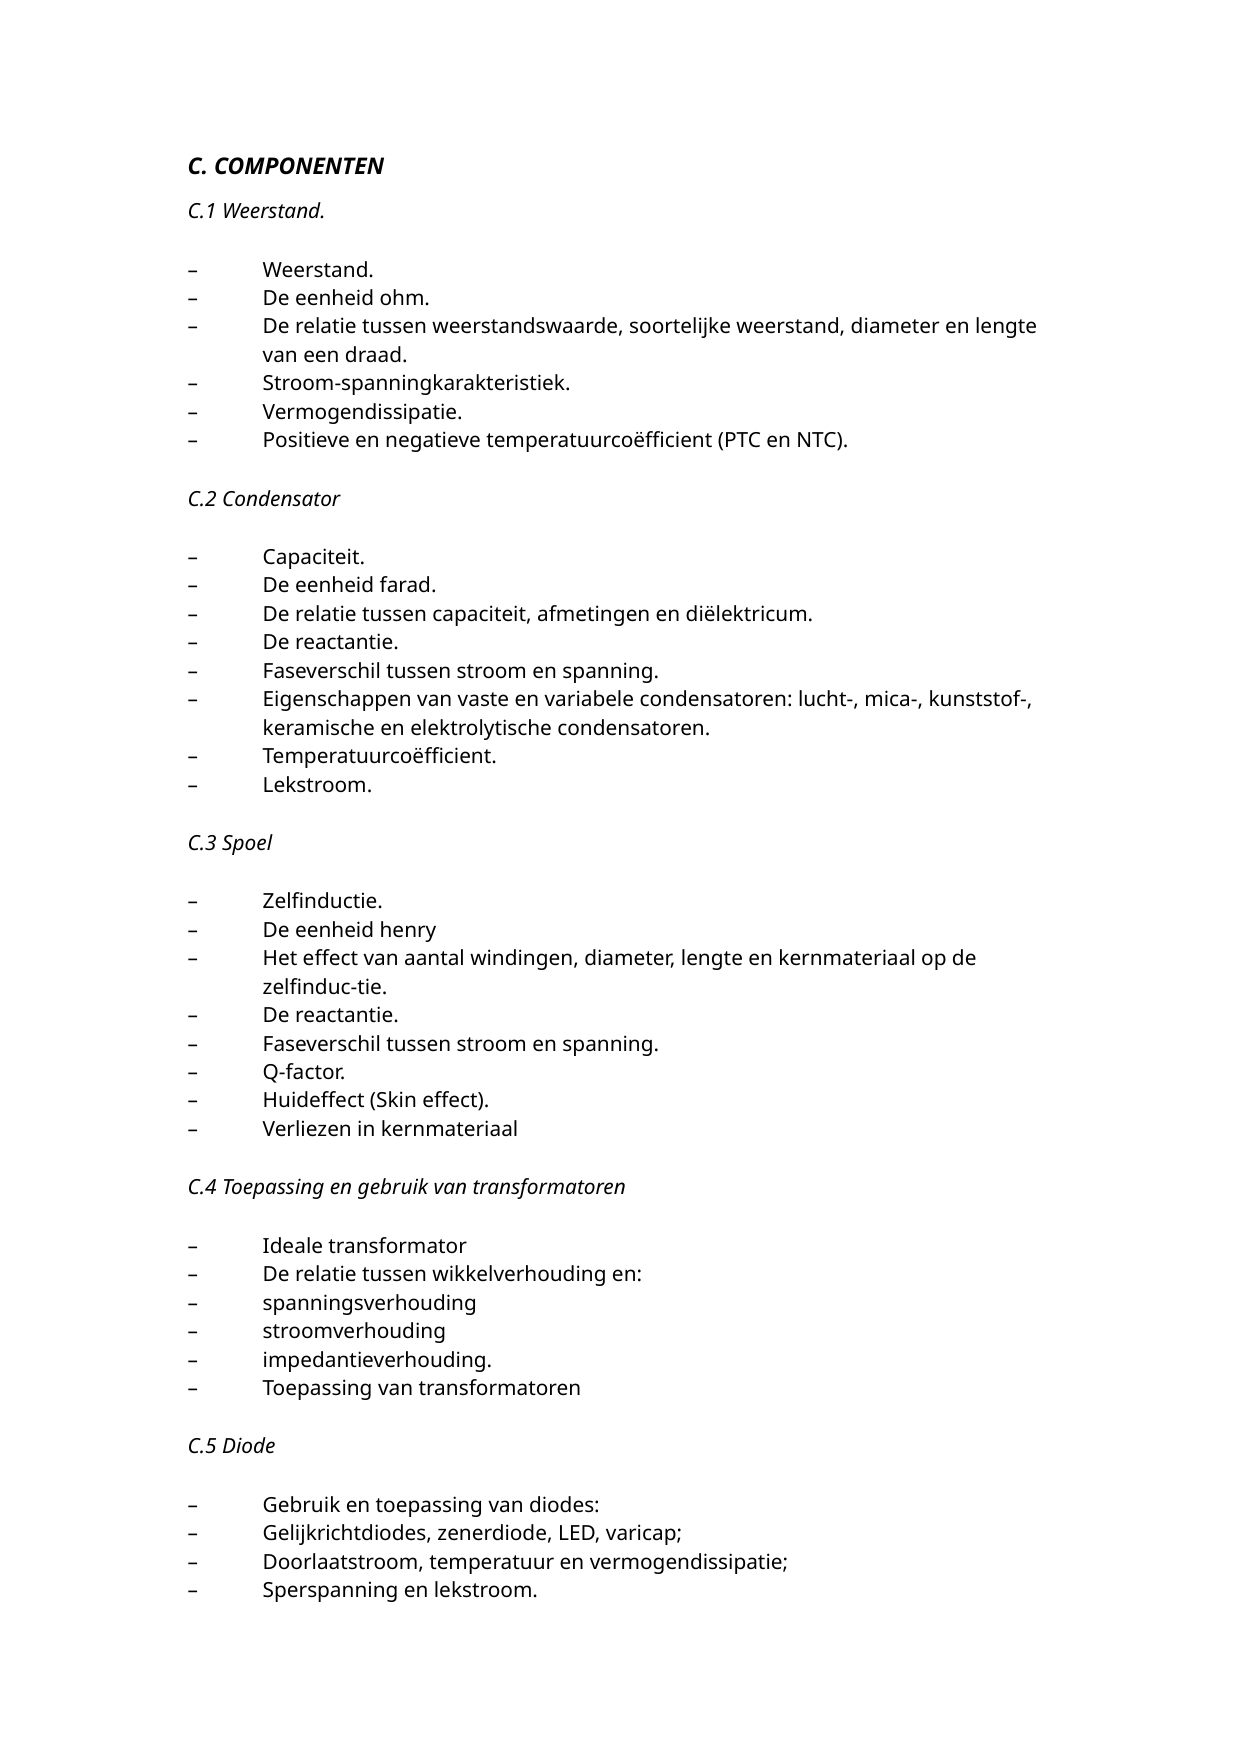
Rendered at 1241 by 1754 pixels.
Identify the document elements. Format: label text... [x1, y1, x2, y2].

list Positieve en negatieve temperatuurcoëfficient (PTC en NTC). [187, 425, 1053, 454]
list stroomverhouding [187, 1316, 1053, 1345]
list Weerstand. [187, 255, 1053, 283]
list De relatie tussen weerstandswaarde, soortelijke weerstand, diameter en lengte van een draad. [187, 312, 1053, 368]
list spanningsverhouding [187, 1288, 1053, 1316]
text C.1 Weerstand. [187, 196, 1053, 225]
list Toepassing van transformatoren [187, 1373, 1053, 1402]
list Verliezen in kernmateriaal [187, 1114, 1053, 1142]
list Stroom-spanningkarakteristiek. [187, 368, 1053, 397]
list Huideffect (Skin effect). [187, 1086, 1053, 1114]
text C.3 Spoel [187, 828, 1053, 857]
list Doorlaatstroom, temperatuur en vermogendissipatie; [187, 1547, 1053, 1575]
list Temperatuurcoëfficient. [187, 741, 1053, 770]
text C.4 Toepassing en gebruik van transformatoren [187, 1172, 1053, 1201]
subtitle C. COMPONENTEN [187, 150, 1053, 181]
list Sperspanning en lekstroom. [187, 1575, 1053, 1604]
list De eenheid henry [187, 915, 1053, 943]
list De reactantie. [187, 627, 1053, 656]
list Q-factor. [187, 1057, 1053, 1086]
list De relatie tussen wikkelverhouding en: [187, 1259, 1053, 1288]
list Ideale transformator [187, 1231, 1053, 1259]
list Eigenschappen van vaste en variabele condensatoren: lucht-, mica-, kunststof-, keramische en elektrolytische condensatoren. [187, 684, 1053, 741]
list Het effect van aantal windingen, diameter, lengte en kernmateriaal op de zelfinduc-tie. [187, 943, 1053, 1000]
list Faseverschil tussen stroom en spanning. [187, 656, 1053, 684]
list De eenheid ohm. [187, 283, 1053, 312]
list impedantieverhouding. [187, 1345, 1053, 1373]
list De reactantie. [187, 1000, 1053, 1029]
list Capaciteit. [187, 542, 1053, 571]
list De relatie tussen capaciteit, afmetingen en diëlektricum. [187, 599, 1053, 627]
list Faseverschil tussen stroom en spanning. [187, 1029, 1053, 1057]
list De eenheid farad. [187, 571, 1053, 599]
list Gelijkrichtdiodes, zenerdiode, LED, varicap; [187, 1518, 1053, 1547]
list Vermogendissipatie. [187, 397, 1053, 425]
text C.5 Diode [187, 1432, 1053, 1460]
list Lekstroom. [187, 770, 1053, 798]
list Zelfinductie. [187, 887, 1053, 915]
text C.2 Condensator [187, 484, 1053, 512]
list Gebruik en toepassing van diodes: [187, 1490, 1053, 1518]
